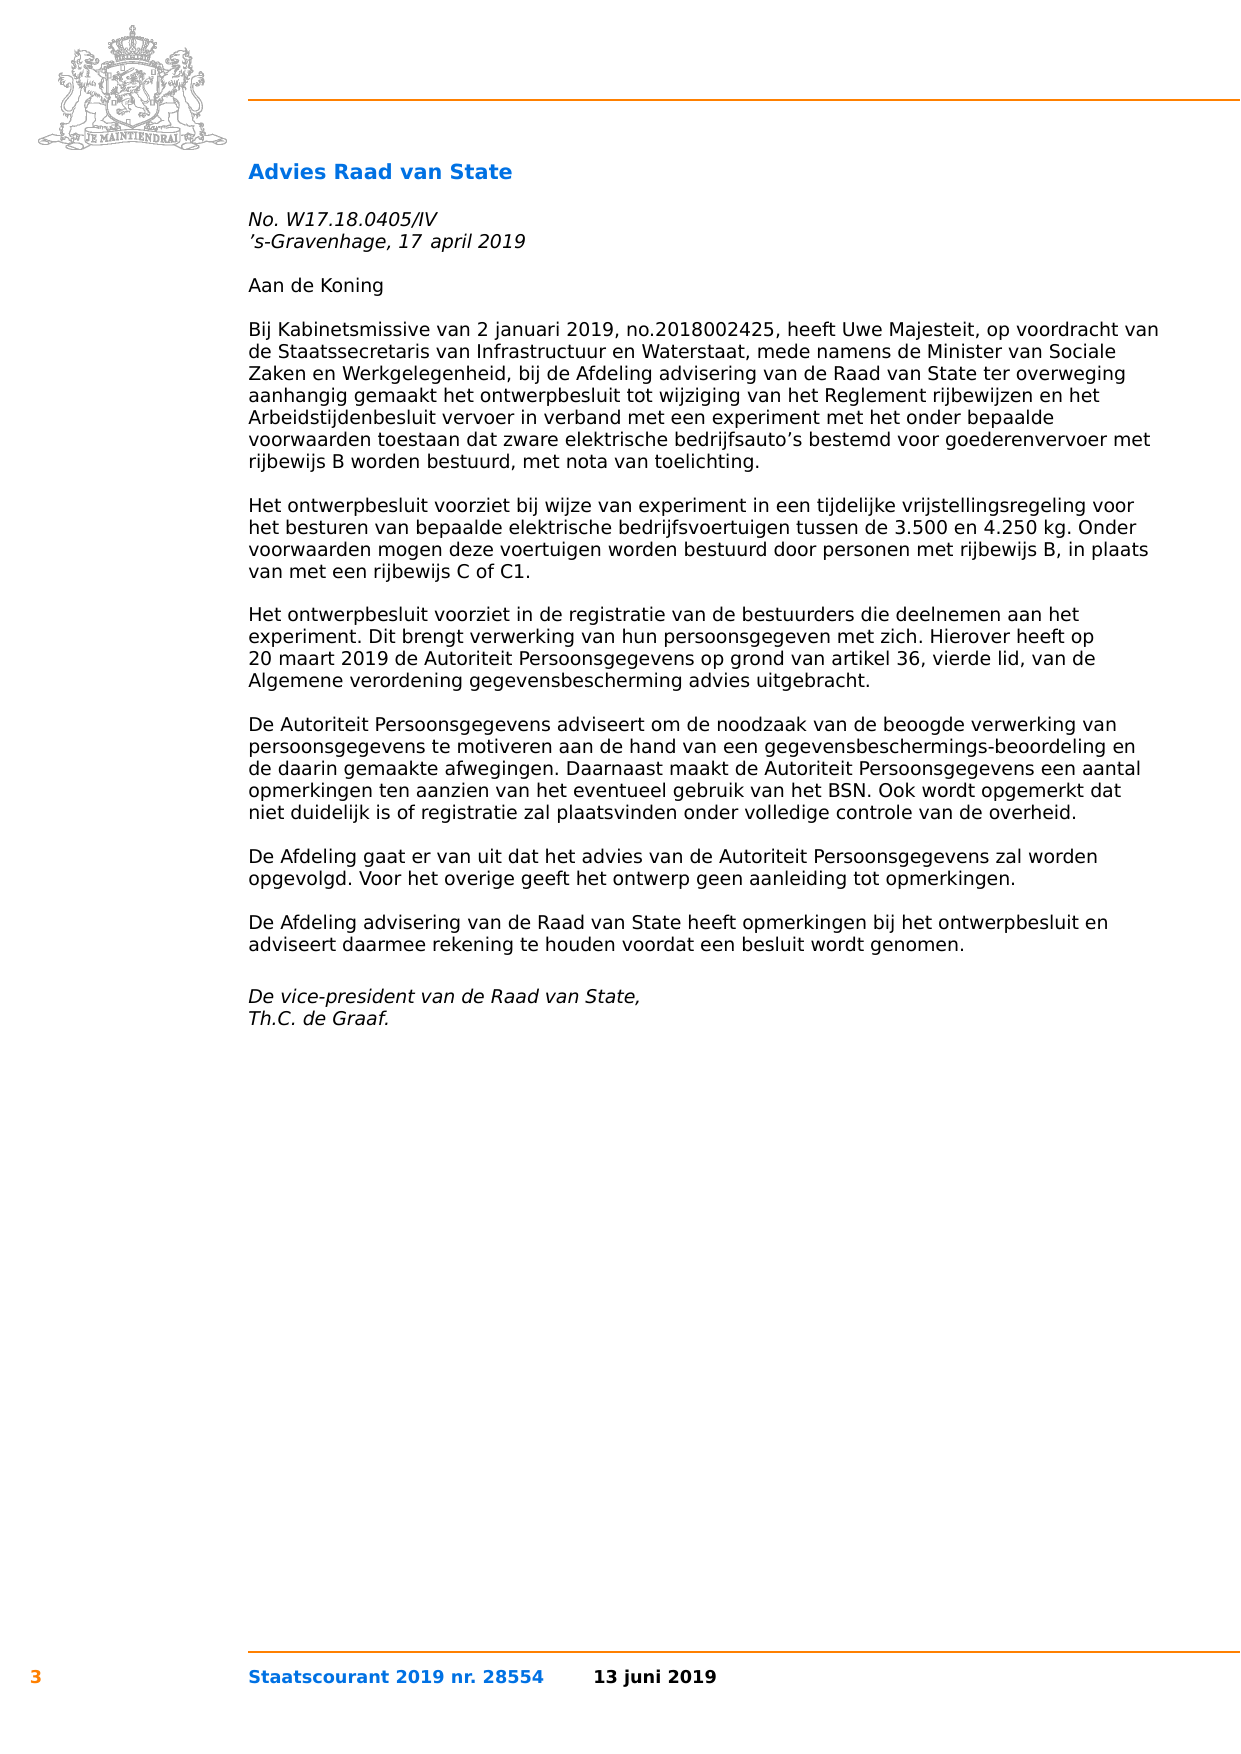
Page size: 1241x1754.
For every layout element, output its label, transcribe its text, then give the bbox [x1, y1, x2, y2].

picture [38, 25, 227, 150]
text No. W17.18.0405/IV [248, 209, 1163, 231]
text De Afdeling advisering van de Raad van State heeft opmerkingen bij het ontwerpbesluit en adviseert daarmee rekening te houden voordat een besluit wordt genomen. [248, 912, 1163, 956]
text De Autoriteit Persoonsgegevens adviseert om de noodzaak van de beoogde verwerking van persoonsgegevens te motiveren aan de hand van een gegevensbeschermings-beoordeling en de daarin gemaakte afwegingen. Daarnaast maakt de Autoriteit Persoonsgegevens een aantal opmerkingen ten aanzien van het eventueel gebruik van het BSN. Ook wordt opgemerkt dat niet duidelijk is of registratie zal plaatsvinden onder volledige controle van de overheid. [248, 714, 1163, 824]
text Bij Kabinetsmissive van 2 januari 2019, no.2018002425, heeft Uwe Majesteit, op voordracht van de Staatssecretaris van Infrastructuur en Waterstaat, mede namens de Minister van Sociale Zaken en Werkgelegenheid, bij de Afdeling advisering van de Raad van State ter overweging aanhangig gemaakt het ontwerpbesluit tot wijziging van het Reglement rijbewijzen en het Arbeidstijdenbesluit vervoer in verband met een experiment met het onder bepaalde voorwaarden toestaan dat zware elektrische bedrijfsauto’s bestemd voor goederenvervoer met rijbewijs B worden bestuurd, met nota van toelichting. [248, 319, 1163, 473]
text De Afdeling gaat er van uit dat het advies van de Autoriteit Persoonsgegevens zal worden opgevolgd. Voor het overige geeft het ontwerp geen aanleiding tot opmerkingen. [248, 846, 1163, 890]
text Het ontwerpbesluit voorziet in de registratie van de bestuurders die deelnemen aan het experiment. Dit brengt verwerking van hun persoonsgegeven met zich. Hierover heeft op 20 maart 2019 de Autoriteit Persoonsgegevens op grond van artikel 36, vierde lid, van de Algemene verordening gegevensbescherming advies uitgebracht. [248, 604, 1163, 692]
text ’s-Gravenhage, 17 april 2019 [248, 231, 1163, 253]
text Aan de Koning [248, 275, 1163, 297]
text De vice-president van de Raad van State, Th.C. de Graaf. [248, 986, 1163, 1030]
subtitle Advies Raad van State [248, 160, 1163, 184]
text Het ontwerpbesluit voorziet bij wijze van experiment in een tijdelijke vrijstellingsregeling voor het besturen van bepaalde elektrische bedrijfsvoertuigen tussen de 3.500 en 4.250 kg. Onder voorwaarden mogen deze voertuigen worden bestuurd door personen met rijbewijs B, in plaats van met een rijbewijs C of C1. [248, 494, 1163, 582]
